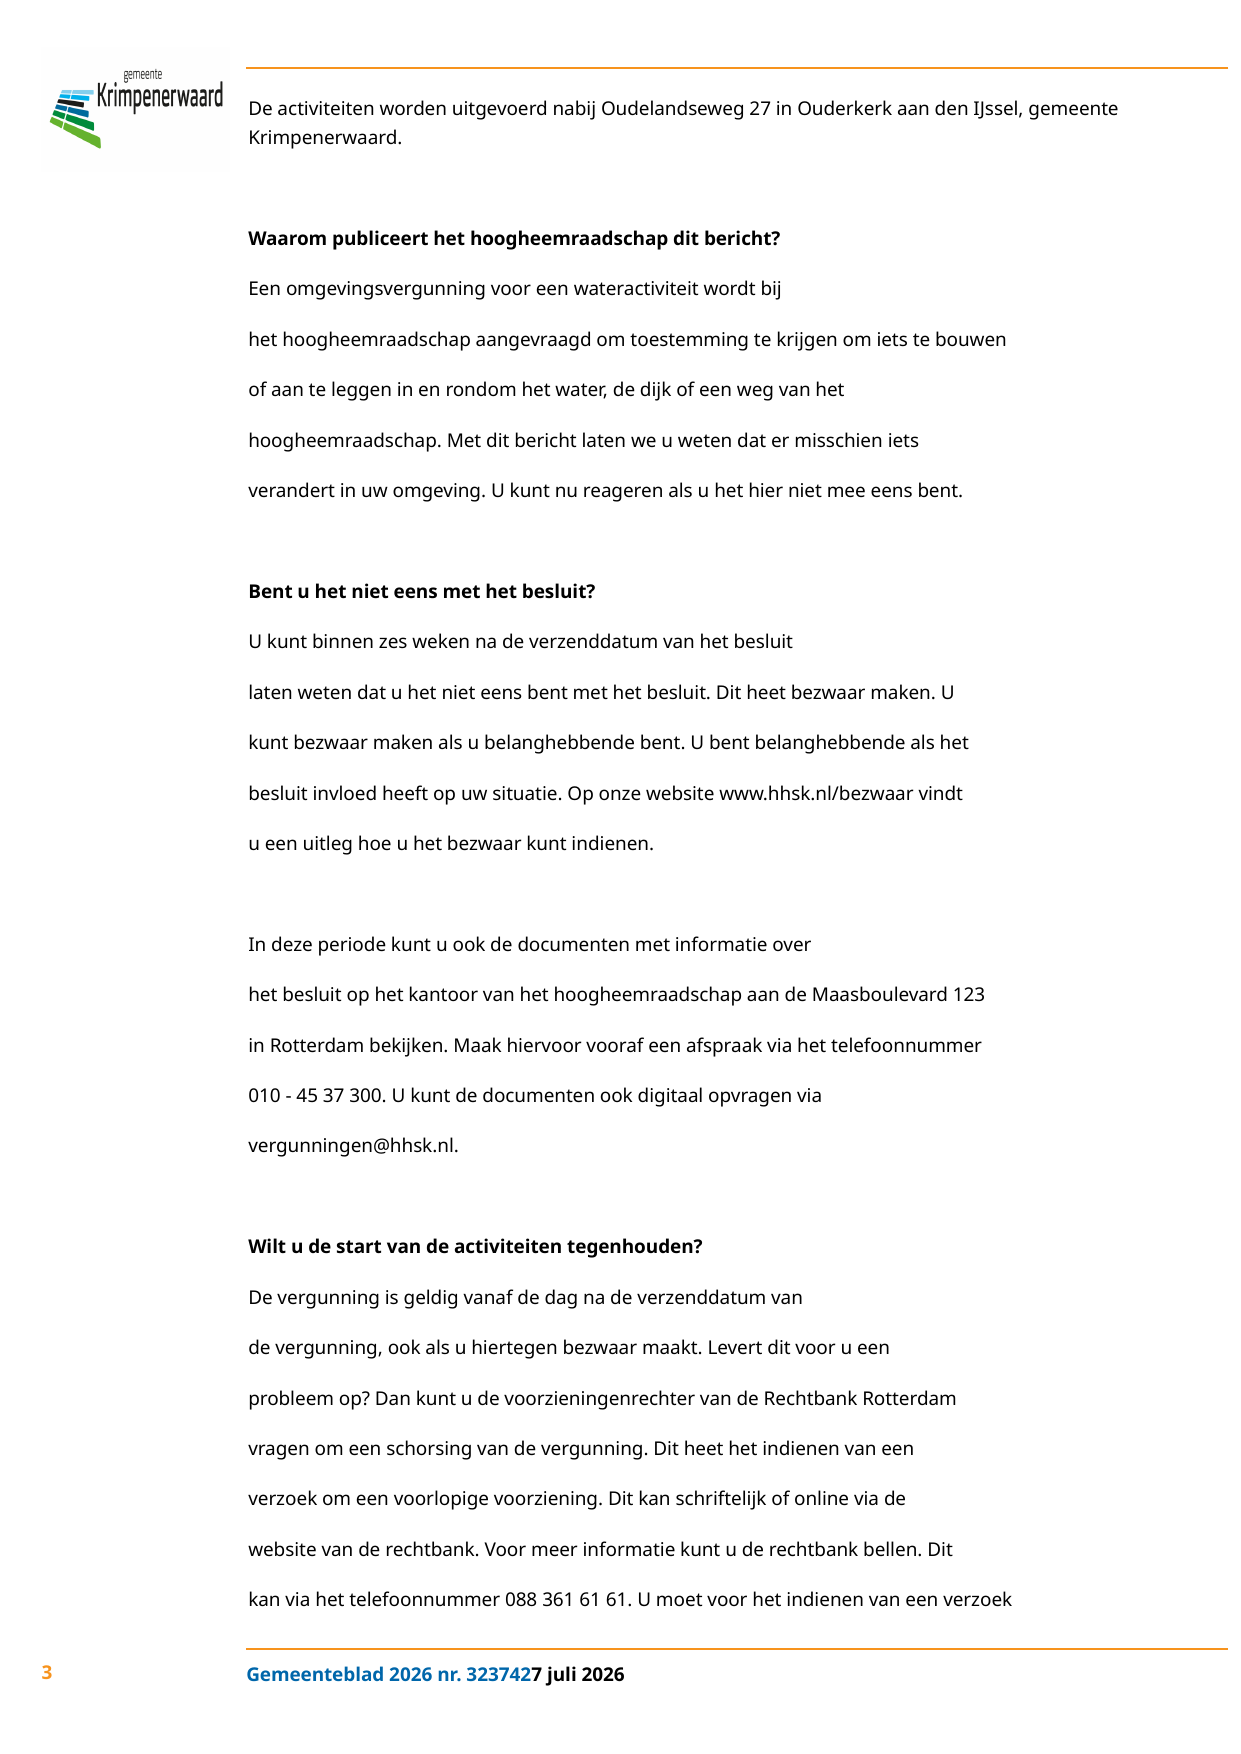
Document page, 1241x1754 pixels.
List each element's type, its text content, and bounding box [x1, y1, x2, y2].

text De vergunning is geldig vanaf de dag na de verzenddatum van [248, 1284, 1152, 1310]
text vragen om een schorsing van de vergunning. Dit heet het indienen van een [248, 1435, 1152, 1461]
text Waarom publiceert het hoogheemraadschap dit bericht? [248, 225, 1152, 251]
picture [41, 47, 231, 172]
text In deze periode kunt u ook de documenten met informatie over [248, 931, 1152, 957]
text De activiteiten worden uitgevoerd nabij Oudelandseweg 27 in Ouderkerk aan den IJssel, gemeente Krimpenerwaard. [248, 95, 1152, 150]
text in Rotterdam bekijken. Maak hiervoor vooraf een afspraak via het telefoonnummer [248, 1032, 1152, 1058]
text U kunt binnen zes weken na de verzenddatum van het besluit [248, 628, 1152, 654]
text verandert in uw omgeving. U kunt nu reageren als u het hier niet mee eens bent. [248, 477, 1152, 503]
text Bent u het niet eens met het besluit? [248, 578, 1152, 604]
text u een uitleg hoe u het bezwaar kunt indienen. [248, 830, 1152, 856]
text vergunningen@hhsk.nl. [248, 1133, 1152, 1158]
text Een omgevingsvergunning voor een wateractiviteit wordt bij [248, 276, 1152, 301]
text kunt bezwaar maken als u belanghebbende bent. U bent belanghebbende als het [248, 729, 1152, 755]
text de vergunning, ook als u hiertegen bezwaar maakt. Levert dit voor u een [248, 1334, 1152, 1360]
text hoogheemraadschap. Met dit bericht laten we u weten dat er misschien iets [248, 427, 1152, 453]
text website van de rechtbank. Voor meer informatie kunt u de rechtbank bellen. Dit [248, 1536, 1152, 1562]
text probleem op? Dan kunt u de voorzieningenrechter van de Rechtbank Rotterdam [248, 1385, 1152, 1411]
text verzoek om een voorlopige voorziening. Dit kan schriftelijk of online via de [248, 1486, 1152, 1511]
text kan via het telefoonnummer 088 361 61 61. U moet voor het indienen van een verzoek [248, 1586, 1152, 1612]
text het hoogheemraadschap aangevraagd om toestemming te krijgen om iets te bouwen [248, 326, 1152, 352]
text besluit invloed heeft op uw situatie. Op onze website www.hhsk.nl/bezwaar vindt [248, 780, 1152, 806]
text Wilt u de start van de activiteiten tegenhouden? [248, 1233, 1152, 1259]
text het besluit op het kantoor van het hoogheemraadschap aan de Maasboulevard 123 [248, 981, 1152, 1007]
text laten weten dat u het niet eens bent met het besluit. Dit heet bezwaar maken. U [248, 679, 1152, 705]
text 010 - 45 37 300. U kunt de documenten ook digitaal opvragen via [248, 1082, 1152, 1108]
text of aan te leggen in en rondom het water, de dijk of een weg van het [248, 376, 1152, 402]
